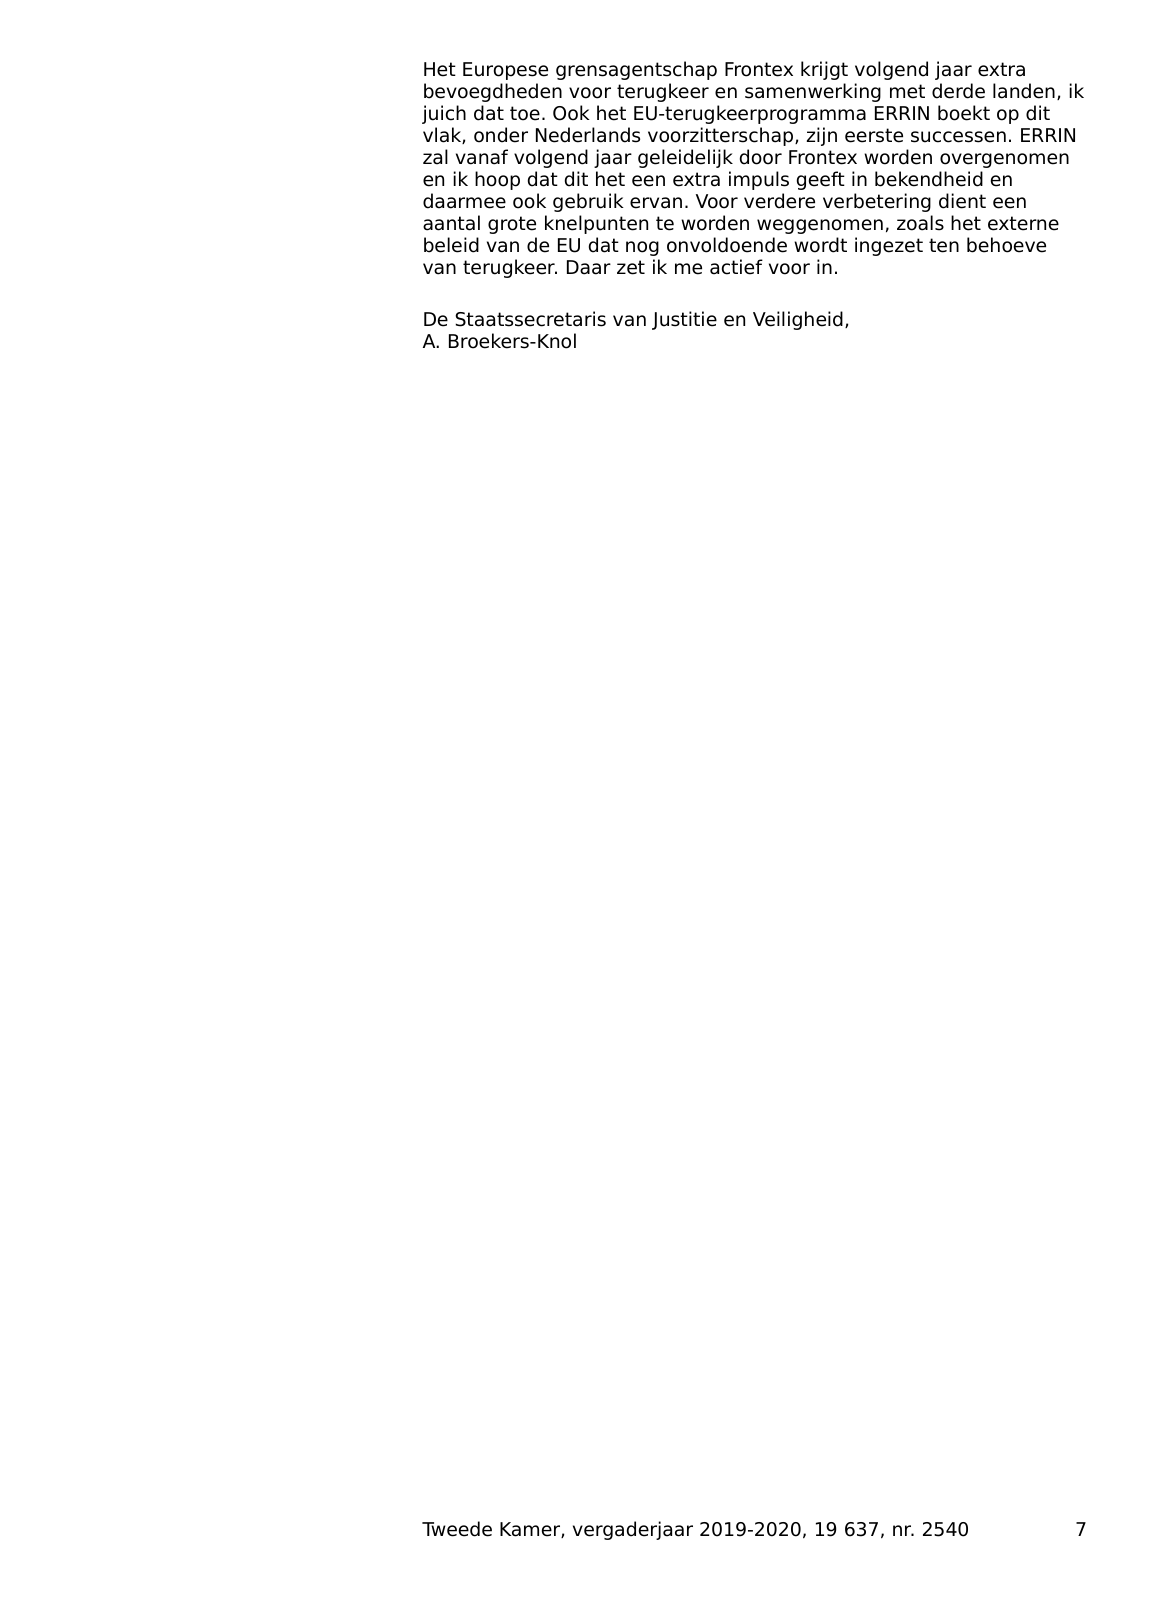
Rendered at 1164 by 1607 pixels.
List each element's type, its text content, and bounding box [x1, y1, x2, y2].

text Het Europese grensagentschap Frontex krijgt volgend jaar extra bevoegdheden voor terugkeer en samenwerking met derde landen, ik juich dat toe. Ook het EU-terugkeerprogramma ERRIN boekt op dit vlak, onder Nederlands voorzitterschap, zijn eerste successen. ERRIN zal vanaf volgend jaar geleidelijk door Frontex worden overgenomen en ik hoop dat dit het een extra impuls geeft in bekendheid en daarmee ook gebruik ervan. Voor verdere verbetering dient een aantal grote knelpunten te worden weggenomen, zoals het externe beleid van de EU dat nog onvoldoende wordt ingezet ten behoeve van terugkeer. Daar zet ik me actief voor in. [422, 59, 1087, 279]
text De Staatssecretaris van Justitie en Veiligheid, A. Broekers-Knol [422, 309, 1087, 353]
